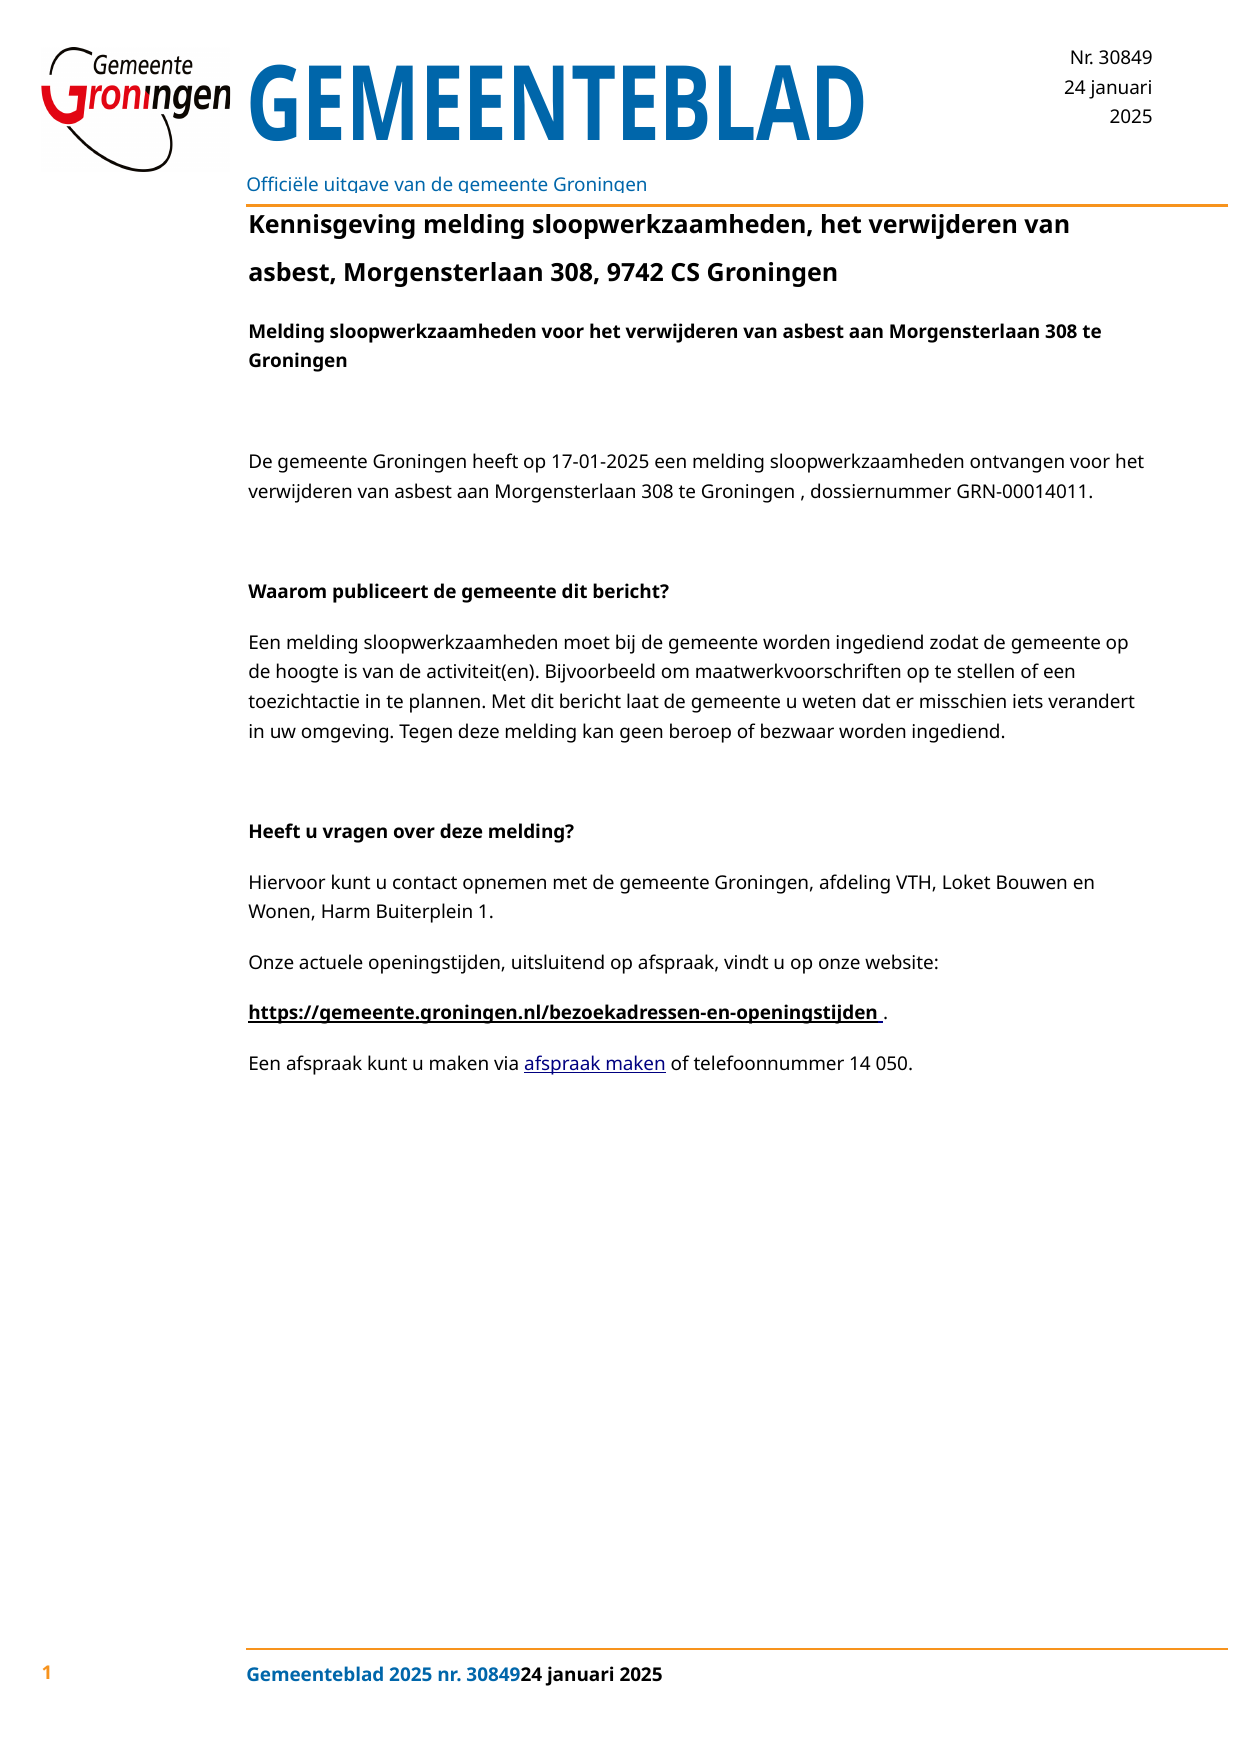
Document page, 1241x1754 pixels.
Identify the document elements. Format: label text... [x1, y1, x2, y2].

text Onze actuele openingstijden, uitsluitend op afspraak, vindt u op onze website: [248, 949, 1152, 975]
text Melding sloopwerkzaamheden voor het verwijderen van asbest aan Morgensterlaan 308 te Groningen [248, 318, 1152, 373]
text De gemeente Groningen heeft op 17-01-2025 een melding sloopwerkzaamheden ontvangen voor het verwijderen van asbest aan Morgensterlaan 308 te Groningen , dossiernummer GRN-00014011. [248, 448, 1152, 504]
text Hiervoor kunt u contact opnemen met de gemeente Groningen, afdeling VTH, Loket Bouwen en Wonen, Harm Buiterplein 1. [248, 869, 1152, 924]
text Een afspraak kunt u maken via afspraak maken of telefoonnummer 14 050. [248, 1050, 1152, 1076]
text Een melding sloopwerkzaamheden moet bij de gemeente worden ingediend zodat de gemeente op de hoogte is van de activiteit(en). Bijvoorbeeld om maatwerkvoorschriften op te stellen of een toezichtactie in te plannen. Met dit bericht laat de gemeente u weten dat er misschien iets verandert in uw omgeving. Tegen deze melding kan geen beroep of bezwaar worden ingediend. [248, 629, 1152, 744]
text Heeft u vragen over deze melding? [248, 819, 1152, 844]
text https://gemeente.groningen.nl/bezoekadressen-en-openingstijden . [248, 999, 1152, 1025]
picture [41, 47, 231, 172]
text Kennisgeving melding sloopwerkzaamheden, het verwijderen van asbest, Morgensterlaan 308, 9742 CS Groningen [248, 207, 1152, 288]
text Waarom publiceert de gemeente dit bericht? [248, 579, 1152, 604]
